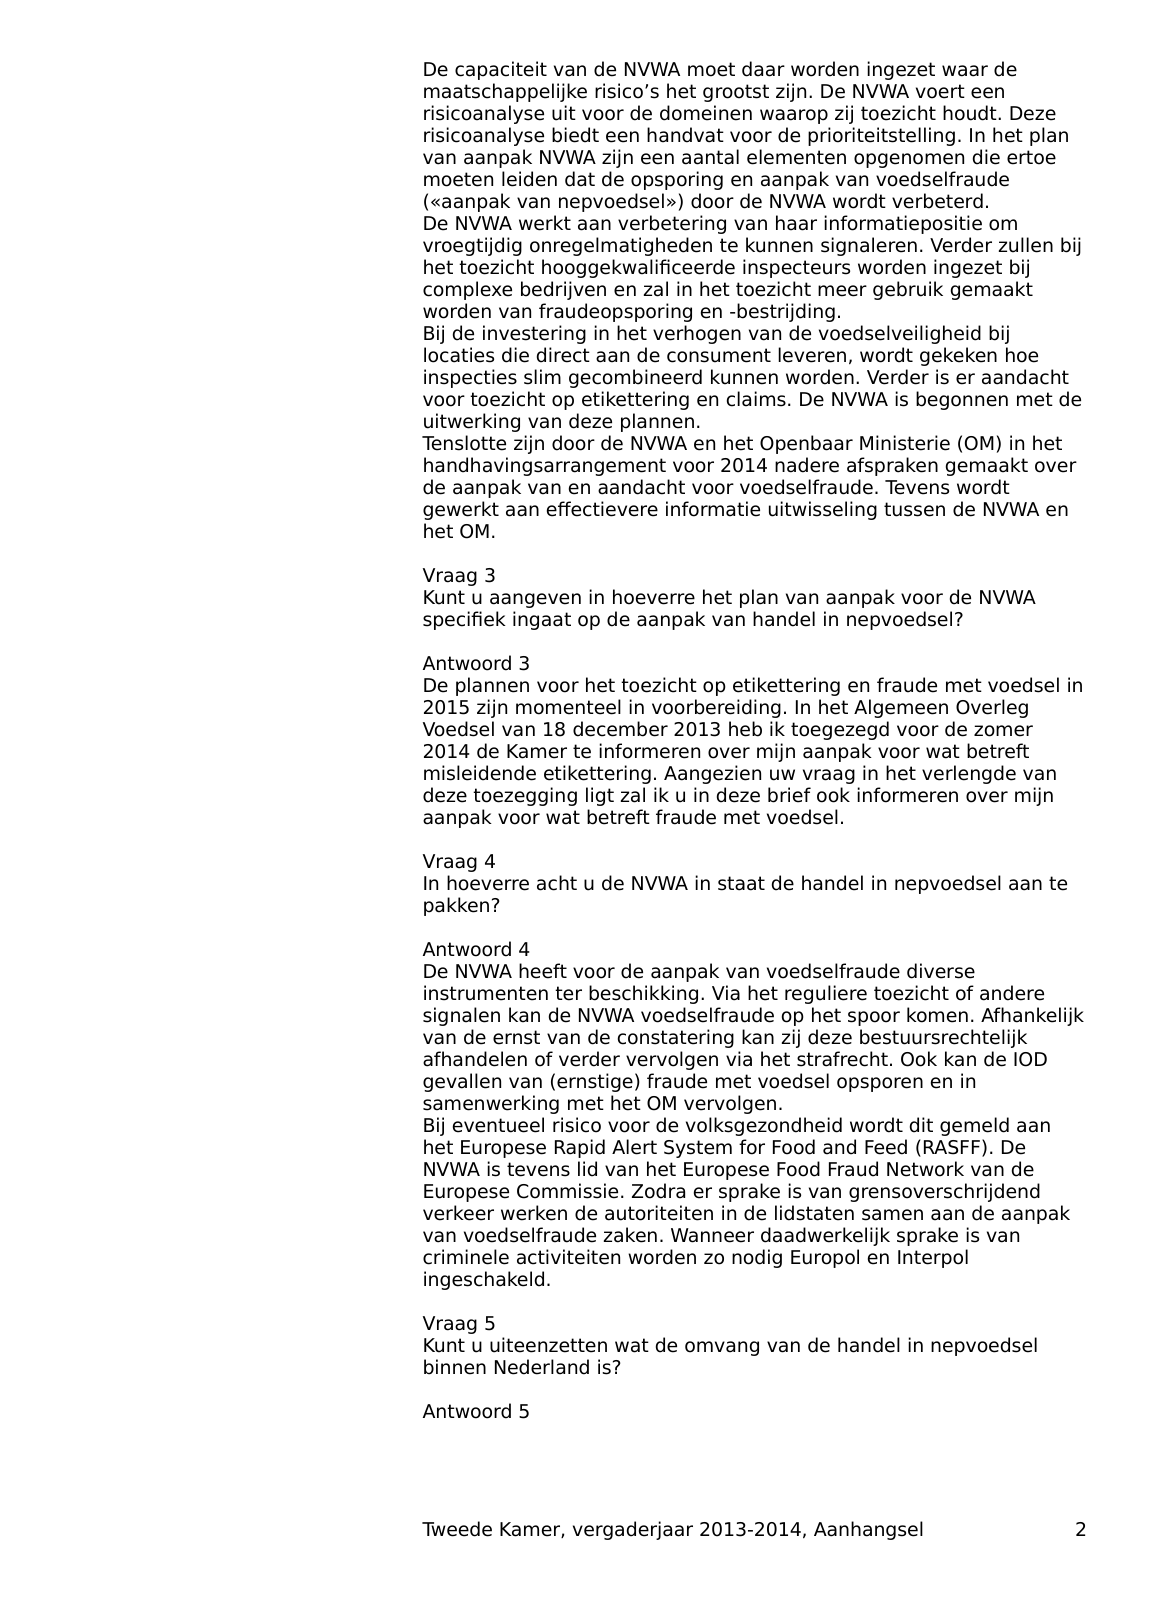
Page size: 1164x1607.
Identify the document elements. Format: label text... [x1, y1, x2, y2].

text De capaciteit van de NVWA moet daar worden ingezet waar de maatschappelijke risico’s het grootst zijn. De NVWA voert een risicoanalyse uit voor de domeinen waarop zij toezicht houdt. Deze risicoanalyse biedt een handvat voor de prioriteitstelling. In het plan van aanpak NVWA zijn een aantal elementen opgenomen die ertoe moeten leiden dat de opsporing en aanpak van voedselfraude («aanpak van nepvoedsel») door de NVWA wordt verbeterd. [422, 59, 1087, 213]
text De NVWA heeft voor de aanpak van voedselfraude diverse instrumenten ter beschikking. Via het reguliere toezicht of andere signalen kan de NVWA voedselfraude op het spoor komen. Afhankelijk van de ernst van de constatering kan zij deze bestuursrechtelijk afhandelen of verder vervolgen via het strafrecht. Ook kan de IOD gevallen van (ernstige) fraude met voedsel opsporen en in samenwerking met het OM vervolgen. [422, 961, 1087, 1115]
text Antwoord 5 [422, 1401, 1087, 1423]
text Antwoord 4 [422, 939, 1087, 961]
text Antwoord 3 [422, 653, 1087, 675]
text Kunt u aangeven in hoeverre het plan van aanpak voor de NVWA specifiek ingaat op de aanpak van handel in nepvoedsel? [422, 587, 1087, 631]
text De NVWA werkt aan verbetering van haar informatiepositie om vroegtijdig onregelmatigheden te kunnen signaleren. Verder zullen bij het toezicht hooggekwalificeerde inspecteurs worden ingezet bij complexe bedrijven en zal in het toezicht meer gebruik gemaakt worden van fraudeopsporing en -bestrijding. [422, 213, 1087, 323]
text In hoeverre acht u de NVWA in staat de handel in nepvoedsel aan te pakken? [422, 873, 1087, 917]
text Kunt u uiteenzetten wat de omvang van de handel in nepvoedsel binnen Nederland is? [422, 1335, 1087, 1379]
text Vraag 5 [422, 1313, 1087, 1335]
text Bij de investering in het verhogen van de voedselveiligheid bij locaties die direct aan de consument leveren, wordt gekeken hoe inspecties slim gecombineerd kunnen worden. Verder is er aandacht voor toezicht op etikettering en claims. De NVWA is begonnen met de uitwerking van deze plannen. [422, 323, 1087, 433]
text Vraag 3 [422, 565, 1087, 587]
text Vraag 4 [422, 851, 1087, 873]
text Tenslotte zijn door de NVWA en het Openbaar Ministerie (OM) in het handhavingsarrangement voor 2014 nadere afspraken gemaakt over de aanpak van en aandacht voor voedselfraude. Tevens wordt gewerkt aan effectievere informatie uitwisseling tussen de NVWA en het OM. [422, 433, 1087, 543]
text Bij eventueel risico voor de volksgezondheid wordt dit gemeld aan het Europese Rapid Alert System for Food and Feed (RASFF). De NVWA is tevens lid van het Europese Food Fraud Network van de Europese Commissie. Zodra er sprake is van grensoverschrijdend verkeer werken de autoriteiten in de lidstaten samen aan de aanpak van voedselfraude zaken. Wanneer daadwerkelijk sprake is van criminele activiteiten worden zo nodig Europol en Interpol ingeschakeld. [422, 1115, 1087, 1291]
text De plannen voor het toezicht op etikettering en fraude met voedsel in 2015 zijn momenteel in voorbereiding. In het Algemeen Overleg Voedsel van 18 december 2013 heb ik toegezegd voor de zomer 2014 de Kamer te informeren over mijn aanpak voor wat betreft misleidende etikettering. Aangezien uw vraag in het verlengde van deze toezegging ligt zal ik u in deze brief ook informeren over mijn aanpak voor wat betreft fraude met voedsel. [422, 675, 1087, 829]
